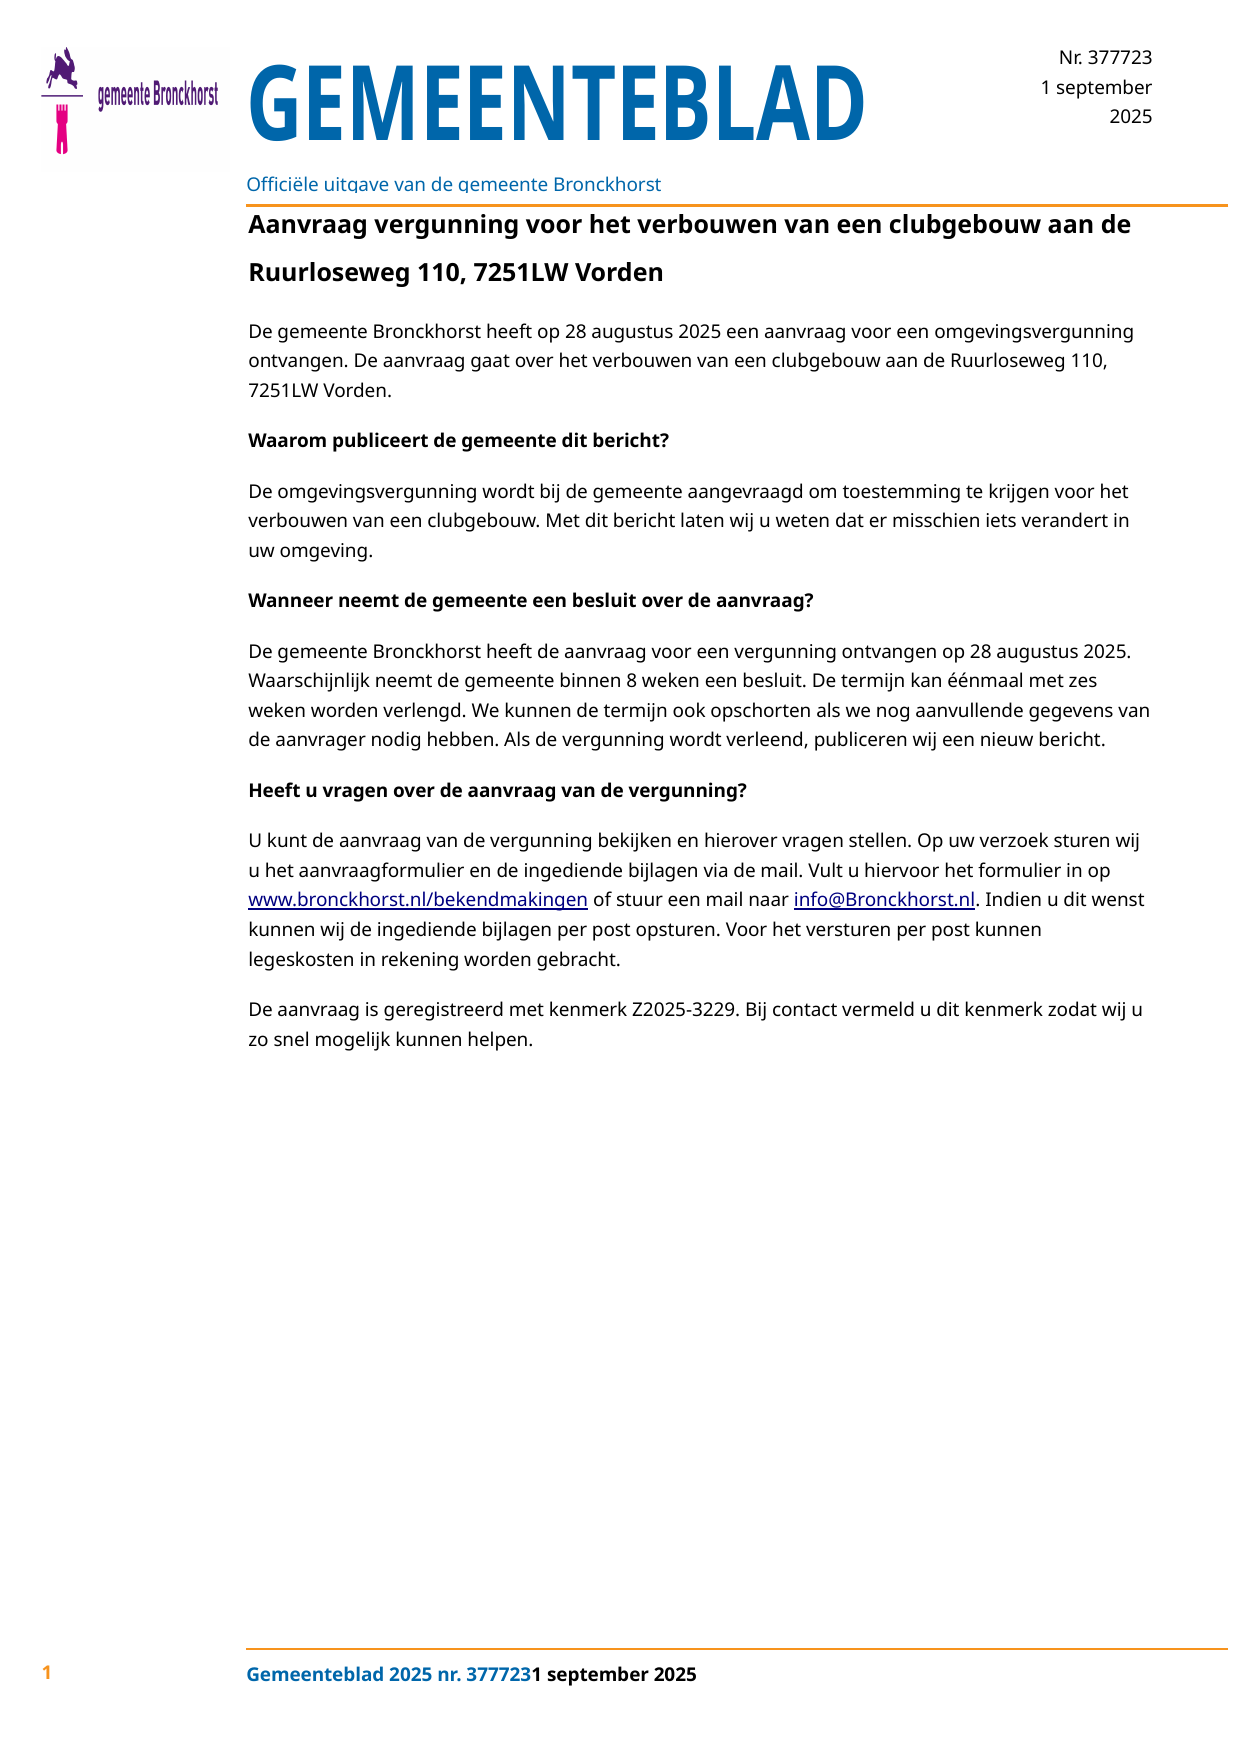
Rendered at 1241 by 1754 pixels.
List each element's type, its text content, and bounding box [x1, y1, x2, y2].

text De gemeente Bronckhorst heeft op 28 augustus 2025 een aanvraag voor een omgevingsvergunning ontvangen. De aanvraag gaat over het verbouwen van een clubgebouw aan de Ruurloseweg 110, 7251LW Vorden. [248, 318, 1152, 403]
text Wanneer neemt de gemeente een besluit over de aanvraag? [248, 587, 1152, 613]
text De aanvraag is geregistreerd met kenmerk Z2025-3229. Bij contact vermeld u dit kenmerk zodat wij u zo snel mogelijk kunnen helpen. [248, 996, 1152, 1052]
text Waarom publiceert de gemeente dit bericht? [248, 427, 1152, 453]
text De omgevingsvergunning wordt bij de gemeente aangevraagd om toestemming te krijgen voor het verbouwen van een clubgebouw. Met dit bericht laten wij u weten dat er misschien iets verandert in uw omgeving. [248, 478, 1152, 563]
picture [41, 47, 231, 172]
text Aanvraag vergunning voor het verbouwen van een clubgebouw aan de Ruurloseweg 110, 7251LW Vorden [248, 207, 1152, 288]
text U kunt de aanvraag van de vergunning bekijken en hierover vragen stellen. Op uw verzoek sturen wij u het aanvraagformulier en de ingediende bijlagen via de mail. Vult u hiervoor het formulier in op www.bronckhorst.nl/bekendmakingen of stuur een mail naar info@Bronckhorst.nl. Indien u dit wenst kunnen wij de ingediende bijlagen per post opsturen. Voor het versturen per post kunnen legeskosten in rekening worden gebracht. [248, 827, 1152, 972]
text Heeft u vragen over de aanvraag van de vergunning? [248, 777, 1152, 803]
text De gemeente Bronckhorst heeft de aanvraag voor een vergunning ontvangen op 28 augustus 2025. Waarschijnlijk neemt de gemeente binnen 8 weken een besluit. De termijn kan éénmaal met zes weken worden verlengd. We kunnen de termijn ook opschorten als we nog aanvullende gegevens van de aanvrager nodig hebben. Als de vergunning wordt verleend, publiceren wij een nieuw bericht. [248, 638, 1152, 752]
